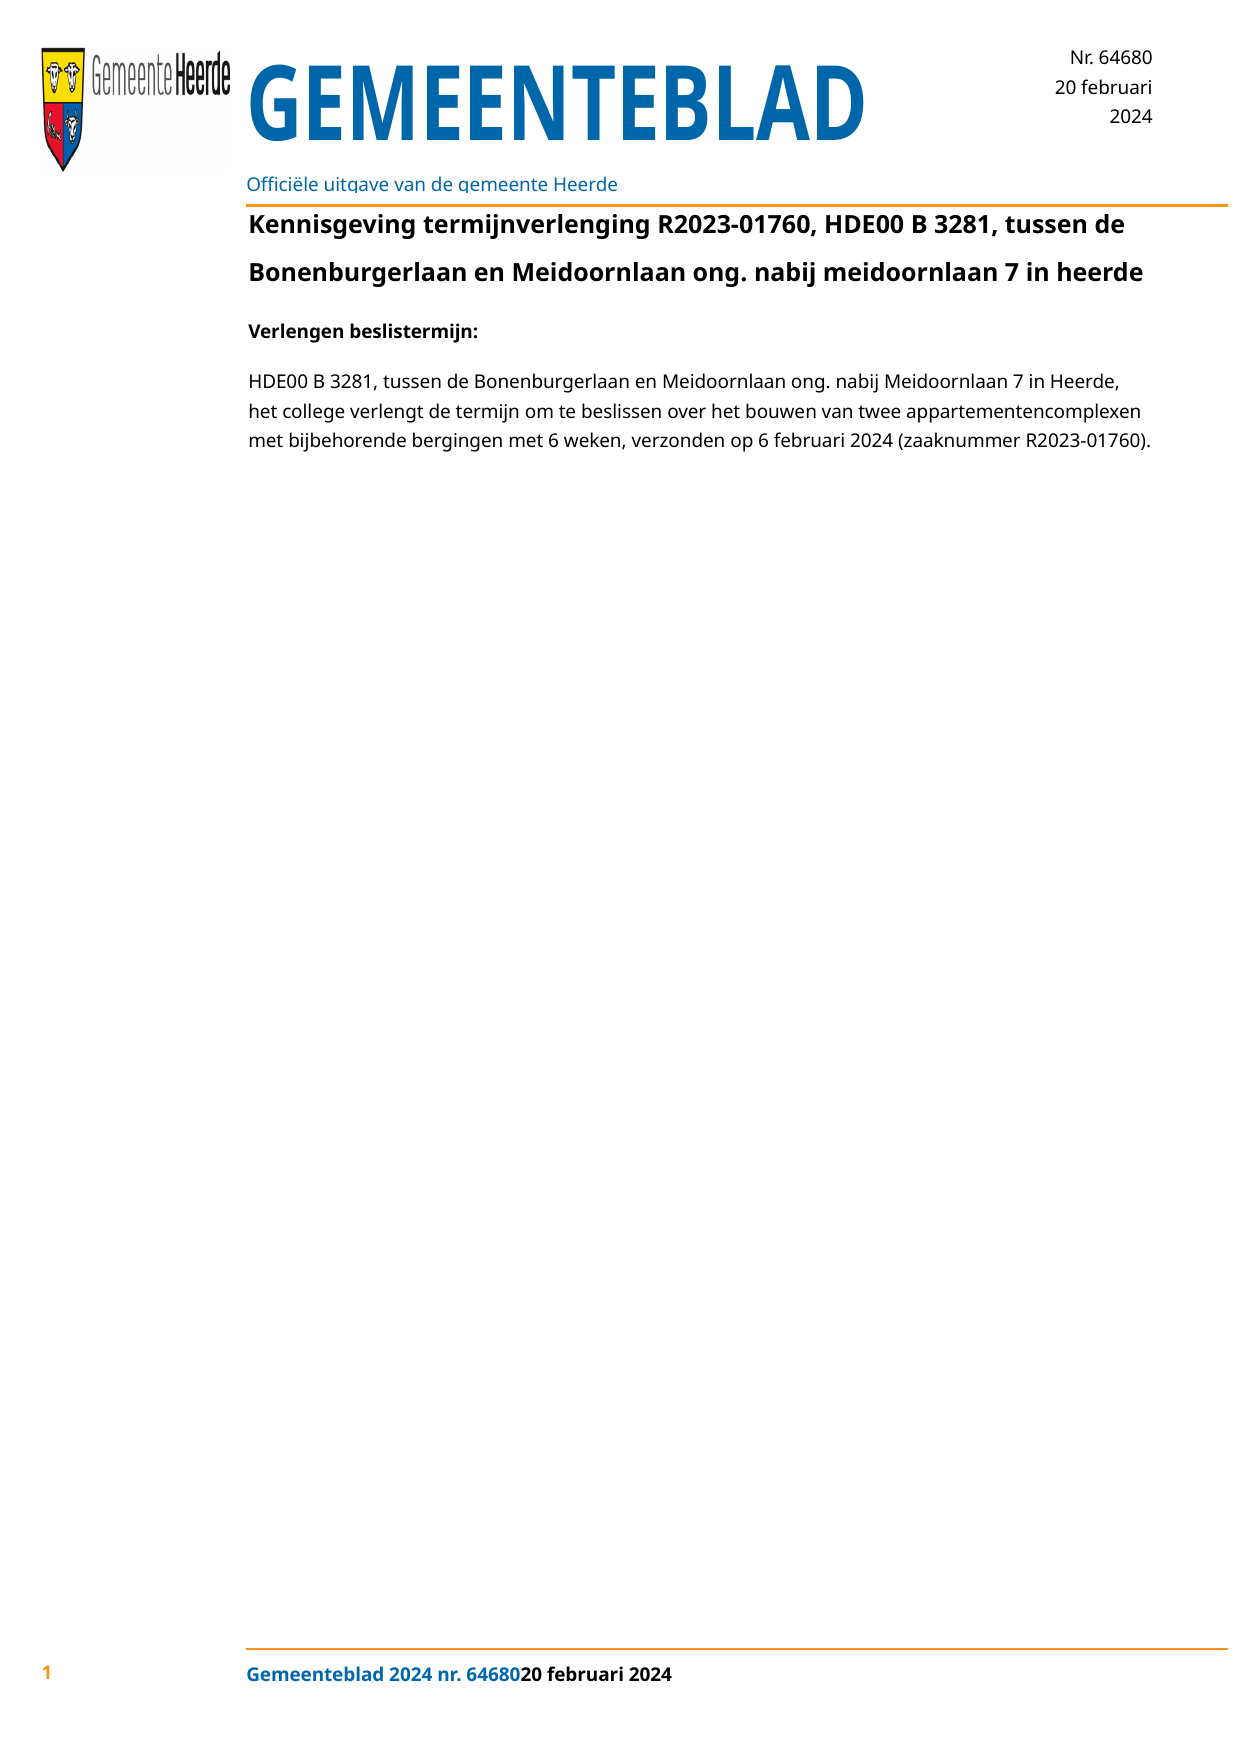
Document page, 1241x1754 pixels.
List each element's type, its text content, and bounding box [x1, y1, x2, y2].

text Kennisgeving termijnverlenging R2023-01760, HDE00 B 3281, tussen de Bonenburgerlaan en Meidoornlaan ong. nabij meidoornlaan 7 in heerde [248, 207, 1152, 288]
text HDE00 B 3281, tussen de Bonenburgerlaan en Meidoornlaan ong. nabij Meidoornlaan 7 in Heerde, het college verlengt de termijn om te beslissen over het bouwen van twee appartementencomplexen met bijbehorende bergingen met 6 weken, verzonden op 6 februari 2024 (zaaknummer R2023-01760). [248, 368, 1152, 453]
picture [41, 47, 231, 172]
text Verlengen beslistermijn: [248, 318, 1152, 344]
